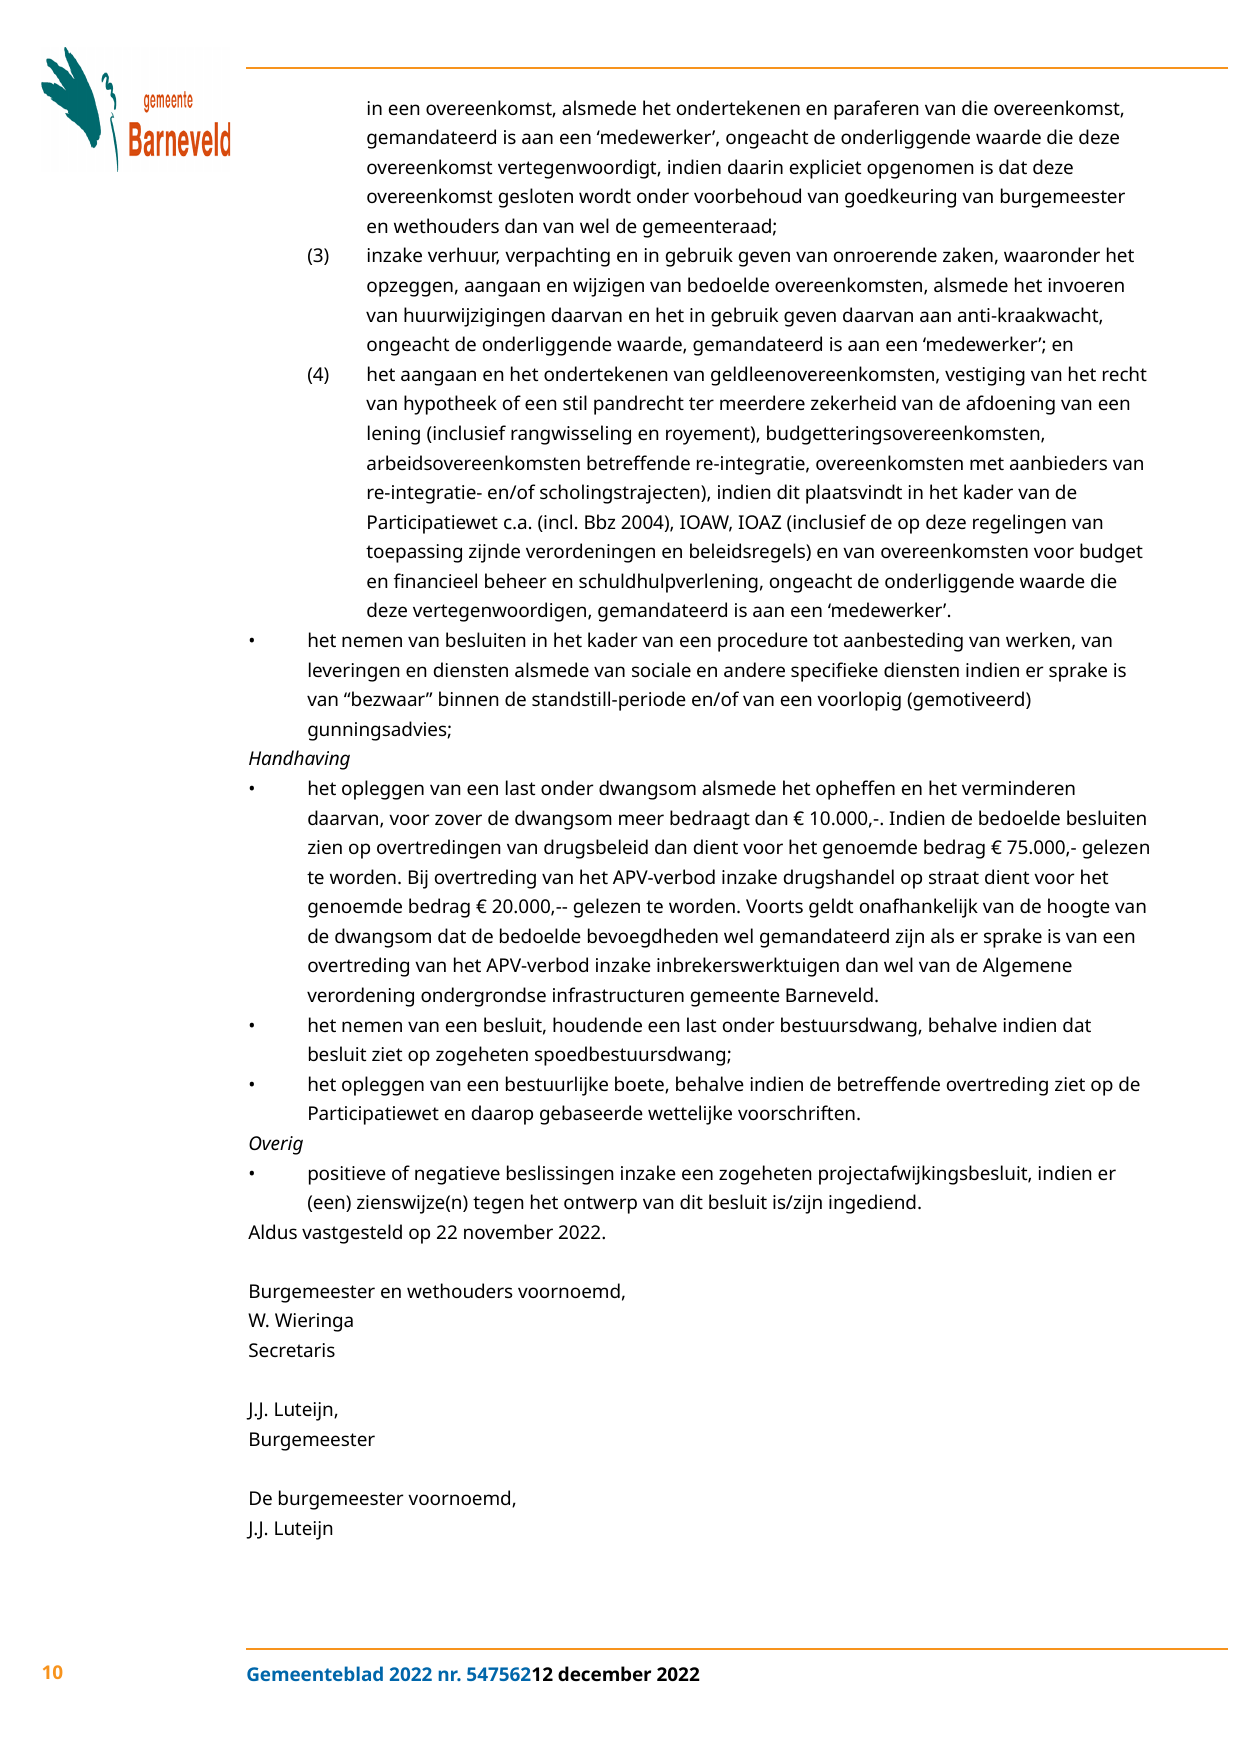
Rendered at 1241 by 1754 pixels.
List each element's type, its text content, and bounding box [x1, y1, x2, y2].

text Secretaris [248, 1337, 1152, 1363]
list positieve of negatieve beslissingen inzake een zogeheten projectafwijkingsbesluit, indien er (een) zienswijze(n) tegen het ontwerp van dit besluit is/zijn ingediend. [248, 1160, 1152, 1215]
text Aldus vastgesteld op 22 november 2022. [248, 1219, 1152, 1245]
list het nemen van een besluit, houdende een last onder bestuursdwang, behalve indien dat besluit ziet op zogeheten spoedbestuursdwang; [248, 1012, 1152, 1067]
list inzake verhuur, verpachting en in gebruik geven van onroerende zaken, waaronder het opzeggen, aangaan en wijzigen van bedoelde overeenkomsten, alsmede het invoeren van huurwijzigingen daarvan en het in gebruik geven daarvan aan anti-kraakwacht, ongeacht de onderliggende waarde, gemandateerd is aan een ‘medewerker’; en [307, 243, 1152, 357]
text De burgemeester voornoemd, [248, 1485, 1152, 1511]
text W. Wieringa [248, 1308, 1152, 1333]
text Overig [248, 1130, 1152, 1156]
list in een overeenkomst, alsmede het ondertekenen en paraferen van die overeenkomst, gemandateerd is aan een ‘medewerker’, ongeacht de onderliggende waarde die deze overeenkomst vertegenwoordigt, indien daarin expliciet opgenomen is dat deze overeenkomst gesloten wordt onder voorbehoud van goedkeuring van burgemeester en wethouders dan van wel de gemeenteraad; [307, 95, 1152, 239]
list het opleggen van een last onder dwangsom alsmede het opheffen en het verminderen daarvan, voor zover de dwangsom meer bedraagt dan € 10.000,-. Indien de bedoelde besluiten zien op overtredingen van drugsbeleid dan dient voor het genoemde bedrag € 75.000,- gelezen te worden. Bij overtreding van het APV-verbod inzake drugshandel op straat dient voor het genoemde bedrag € 20.000,-- gelezen te worden. Voorts geldt onafhankelijk van de hoogte van de dwangsom dat de bedoelde bevoegdheden wel gemandateerd zijn als er sprake is van een overtreding van het APV-verbod inzake inbrekerswerktuigen dan wel van de Algemene verordening ondergrondse infrastructuren gemeente Barneveld. [248, 775, 1152, 1008]
text Handhaving [248, 746, 1152, 771]
list het aangaan en het ondertekenen van geldleenovereenkomsten, vestiging van het recht van hypotheek of een stil pandrecht ter meerdere zekerheid van de afdoening van een lening (inclusief rangwisseling en royement), budgetteringsovereenkomsten, arbeidsovereenkomsten betreffende re-integratie, overeenkomsten met aanbieders van re-integratie- en/of scholingstrajecten), indien dit plaatsvindt in het kader van de Participatiewet c.a. (incl. Bbz 2004), IOAW, IOAZ (inclusief de op deze regelingen van toepassing zijnde verordeningen en beleidsregels) en van overeenkomsten voor budget en financieel beheer en schuldhulpverlening, ongeacht de onderliggende waarde die deze vertegenwoordigen, gemandateerd is aan een ‘medewerker’. [307, 361, 1152, 623]
text J.J. Luteijn, [248, 1396, 1152, 1422]
text Burgemeester [248, 1426, 1152, 1452]
text J.J. Luteijn [248, 1515, 1152, 1541]
text Burgemeester en wethouders voornoemd, [248, 1278, 1152, 1304]
picture [41, 47, 231, 172]
list het opleggen van een bestuurlijke boete, behalve indien de betreffende overtreding ziet op de Participatiewet en daarop gebaseerde wettelijke voorschriften. [248, 1071, 1152, 1126]
list het nemen van besluiten in het kader van een procedure tot aanbesteding van werken, van leveringen en diensten alsmede van sociale en andere specifieke diensten indien er sprake is van “bezwaar” binnen de standstill-periode en/of van een voorlopig (gemotiveerd) gunningsadvies; [248, 627, 1152, 742]
